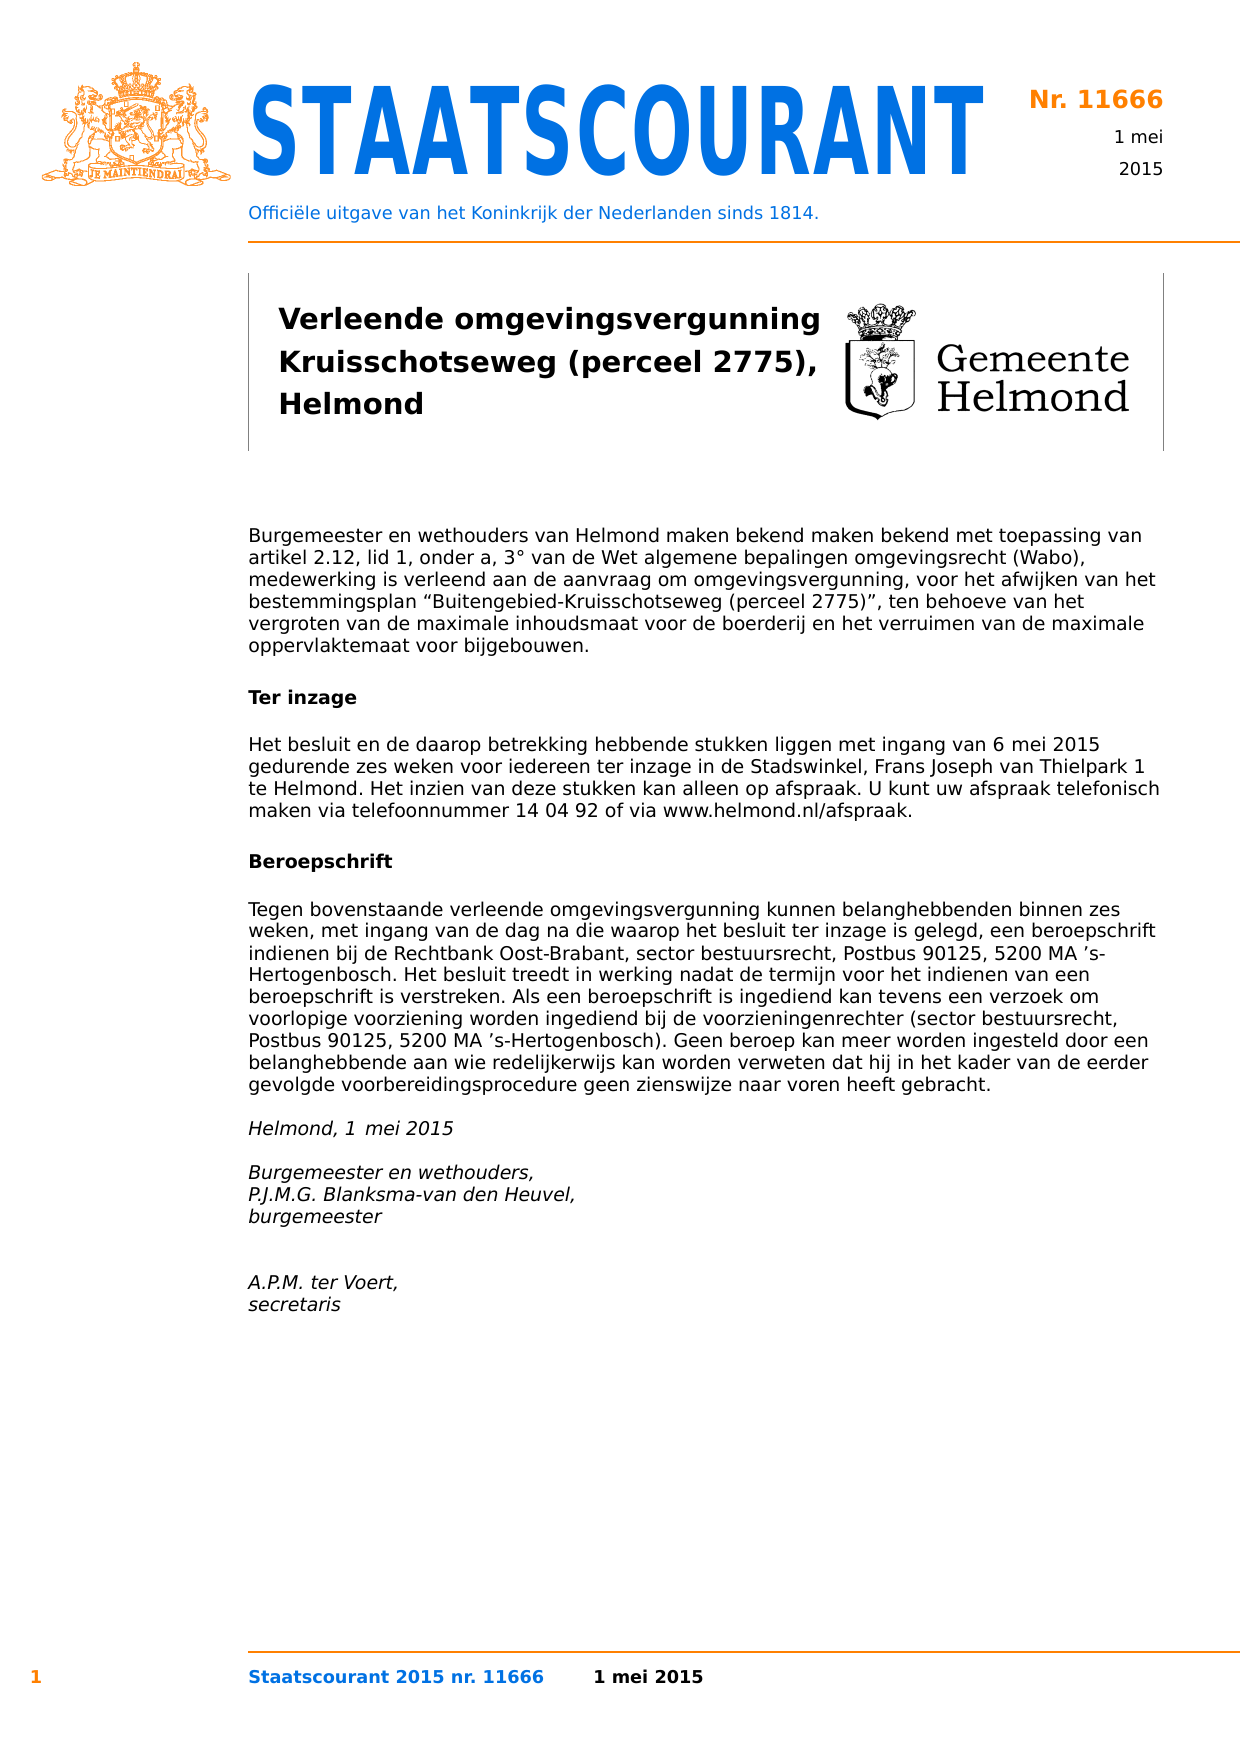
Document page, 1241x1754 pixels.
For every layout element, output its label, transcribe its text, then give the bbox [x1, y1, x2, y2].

picture [41, 62, 231, 186]
subtitle Beroepschrift [248, 851, 1163, 873]
subtitle Ter inzage [248, 687, 1163, 708]
text Helmond, 1 mei 2015 [248, 1118, 1163, 1140]
table_cell 2015 [998, 153, 1240, 203]
text Burgemeester en wethouders, P.J.M.G. Blanksma-van den Heuvel, burgemeester [248, 1162, 1163, 1228]
picture [844, 302, 1134, 421]
table_header [25, 62, 248, 241]
text Tegen bovenstaande verleende omgevingsvergunning kunnen belanghebbenden binnen zes weken, met ingang van de dag na die waarop het besluit ter inzage is gelegd, een beroepschrift indienen bij de Rechtbank Oost-Brabant, sector bestuursrecht, Postbus 90125, 5200 MA ’s-Hertogenbosch. Het besluit treedt in werking nadat de termijn voor het indienen van een beroepschrift is verstreken. Als een beroepschrift is ingediend kan tevens een verzoek om voorlopige voorziening worden ingediend bij de voorzieningenrechter (sector bestuursrecht, Postbus 90125, 5200 MA ’s-Hertogenbosch). Geen beroep kan meer worden ingesteld door een belanghebbende aan wie redelijkerwijs kan worden verweten dat hij in het kader van de eerder gevolgde voorbereidingsprocedure geen zienswijze naar voren heeft gebracht. [248, 898, 1163, 1096]
subtitle Verleende omgevingsvergunning Kruisschotseweg (perceel 2775), Helmond [249, 273, 1163, 451]
text Het besluit en de daarop betrekking hebbende stukken liggen met ingang van 6 mei 2015 gedurende zes weken voor iedereen ter inzage in de Stadswinkel, Frans Joseph van Thielpark 1 te Helmond. Het inzien van deze stukken kan alleen op afspraak. U kunt uw afspraak telefonisch maken via telefoonnummer 14 04 92 of via www.helmond.nl/afspraak. [248, 733, 1163, 821]
text Burgemeester en wethouders van Helmond maken bekend maken bekend met toepassing van artikel 2.12, lid 1, onder a, 3° van de Wet algemene bepalingen omgevingsrecht (Wabo), medewerking is verleend aan de aanvraag om omgevingsvergunning, voor het afwijken van het bestemmingsplan “Buitengebied-Kruisschotseweg (perceel 2775)”, ten behoeve van het vergroten van de maximale inhoudsmaat voor de boerderij en het verruimen van de maximale oppervlaktemaat voor bijgebouwen. [248, 525, 1163, 657]
table_cell Officiële uitgave van het Koninkrijk der Nederlanden sinds 1814. [248, 203, 1240, 241]
text A.P.M. ter Voert, secretaris [248, 1250, 1163, 1316]
table_header Nr. 11666 [998, 62, 1240, 121]
table_header STAATSCOURANT [248, 62, 998, 203]
table_cell 1 mei [998, 121, 1240, 153]
